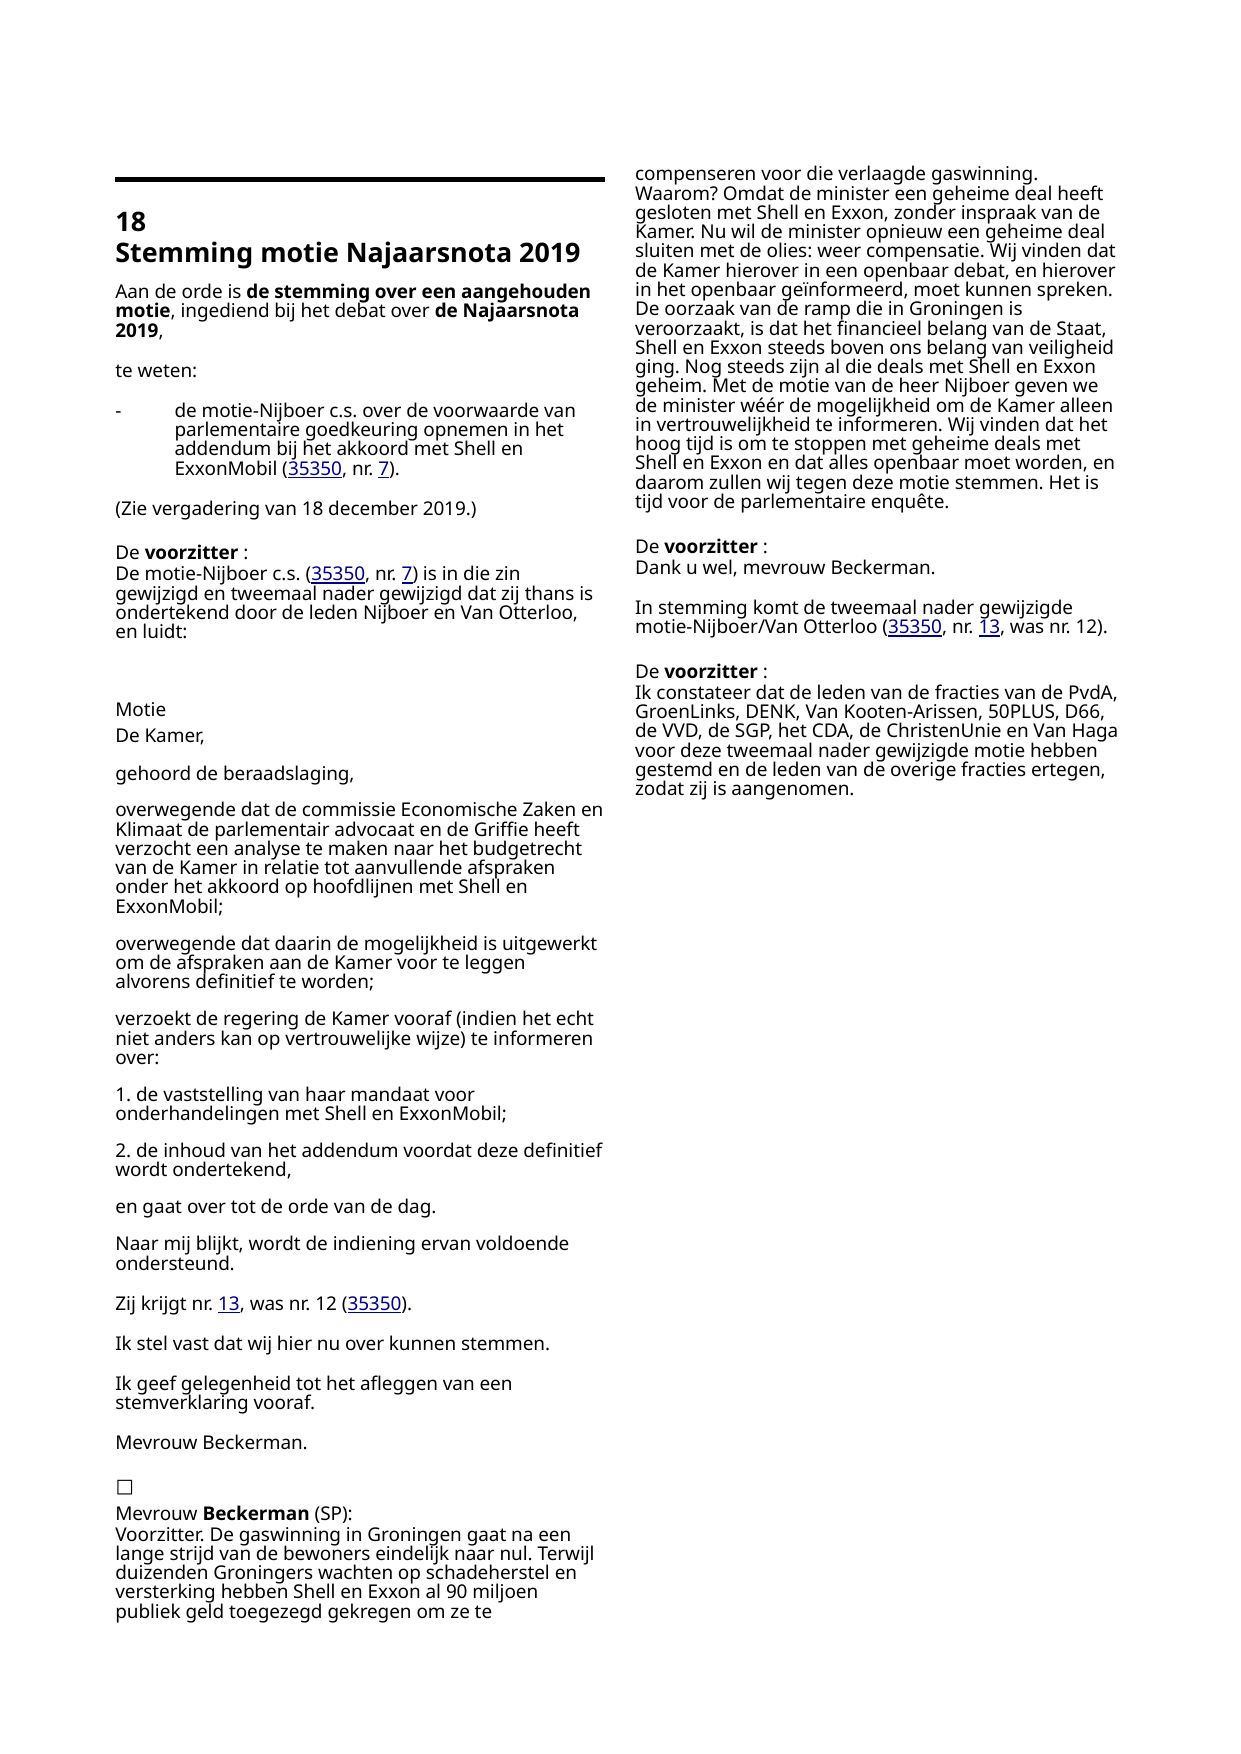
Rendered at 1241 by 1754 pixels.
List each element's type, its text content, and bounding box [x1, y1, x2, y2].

text Stemming motie Najaarsnota 2019 [115, 239, 605, 283]
text Zij krijgt nr. 13, was nr. 12 (35350). [115, 1294, 605, 1314]
text Ik stel vast dat wij hier nu over kunnen stemmen. [115, 1334, 605, 1354]
text te weten: [115, 362, 605, 381]
text De voorzitter : [635, 533, 1125, 559]
text compenseren voor die verlaagde gaswinning. Waarom? Omdat de minister een geheime deal heeft gesloten met Shell en Exxon, zonder inspraak van de Kamer. Nu wil de minister opnieuw een geheime deal sluiten met de olies: weer compensatie. Wij vinden dat de Kamer hierover in een openbaar debat, en hierover in het openbaar geïnformeerd, moet kunnen spreken. De oorzaak van de ramp die in Groningen is veroorzaakt, is dat het financieel belang van de Staat, Shell en Exxon steeds boven ons belang van veiligheid ging. Nog steeds zijn al die deals met Shell en Exxon geheim. Met de motie van de heer Nijboer geven we de minister wéér de mogelijkheid om de Kamer alleen in vertrouwelijkheid te informeren. Wij vinden dat het hoog tijd is om te stoppen met geheime deals met Shell en Exxon en dat alles openbaar moet worden, en daarom zullen wij tegen deze motie stemmen. Het is tijd voor de parlementaire enquête. [635, 165, 1125, 512]
text 18 [115, 203, 605, 239]
text Ik geef gelegenheid tot het afleggen van een stemverklaring vooraf. [115, 1375, 605, 1413]
text overwegende dat daarin de mogelijkheid is uitgewerkt om de afspraken aan de Kamer voor te leggen alvorens definitief te worden; [115, 935, 605, 993]
text De voorzitter : [635, 658, 1125, 684]
text Voorzitter. De gaswinning in Groningen gaat na een lange strijd van de bewoners eindelijk naar nul. Terwijl duizenden Groningers wachten op schadeherstel en versterking hebben Shell en Exxon al 90 miljoen publiek geld toegezegd gekregen om ze te [115, 1526, 605, 1622]
list de motie-Nijboer c.s. over de voorwaarde van parlementaire goedkeuring opnemen in het addendum bij het akkoord met Shell en ExxonMobil (35350, nr. 7). [115, 402, 605, 479]
text Mevrouw Beckerman. [115, 1434, 605, 1453]
text 1. de vaststelling van haar mandaat voor onderhandelingen met Shell en ExxonMobil; [115, 1086, 605, 1124]
text Mevrouw Beckerman (SP): [115, 1500, 605, 1526]
text De voorzitter : [115, 539, 605, 565]
text gehoord de beraadslaging, [115, 764, 605, 784]
text verzoekt de regering de Kamer vooraf (indien het echt niet anders kan op vertrouwelijke wijze) te informeren over: [115, 1010, 605, 1068]
text Ik constateer dat de leden van de fracties van de PvdA, GroenLinks, DENK, Van Kooten-Arissen, 50PLUS, D66, de VVD, de SGP, het CDA, de ChristenUnie en Van Haga voor deze tweemaal nader gewijzigde motie hebben gestemd en de leden van de overige fracties ertegen, zodat zij is aangenomen. [635, 684, 1125, 799]
text Motie [115, 696, 605, 722]
text De motie-Nijboer c.s. (35350, nr. 7) is in die zin gewijzigd en tweemaal nader gewijzigd dat zij thans is ondertekend door de leden Nijboer en Van Otterloo, en luidt: [115, 565, 605, 642]
text De Kamer, [115, 727, 605, 747]
text ⬜ [115, 1474, 605, 1500]
text In stemming komt de tweemaal nader gewijzigde motie-Nijboer/Van Otterloo (35350, nr. 13, was nr. 12). [635, 599, 1125, 637]
text Naar mij blijkt, wordt de indiening ervan voldoende ondersteund. [115, 1235, 605, 1274]
text en gaat over tot de orde van de dag. [115, 1198, 605, 1218]
text 2. de inhoud van het addendum voordat deze definitief wordt ondertekend, [115, 1142, 605, 1181]
text (Zie vergadering van 18 december 2019.) [115, 499, 605, 519]
text overwegende dat de commissie Economische Zaken en Klimaat de parlementair advocaat en de Griffie heeft verzocht een analyse te maken naar het budgetrecht van de Kamer in relatie tot aanvullende afspraken onder het akkoord op hoofdlijnen met Shell en ExxonMobil; [115, 801, 605, 917]
text Dank u wel, mevrouw Beckerman. [635, 559, 1125, 578]
text Aan de orde is de stemming over een aangehouden motie, ingediend bij het debat over de Najaarsnota 2019, [115, 283, 605, 341]
